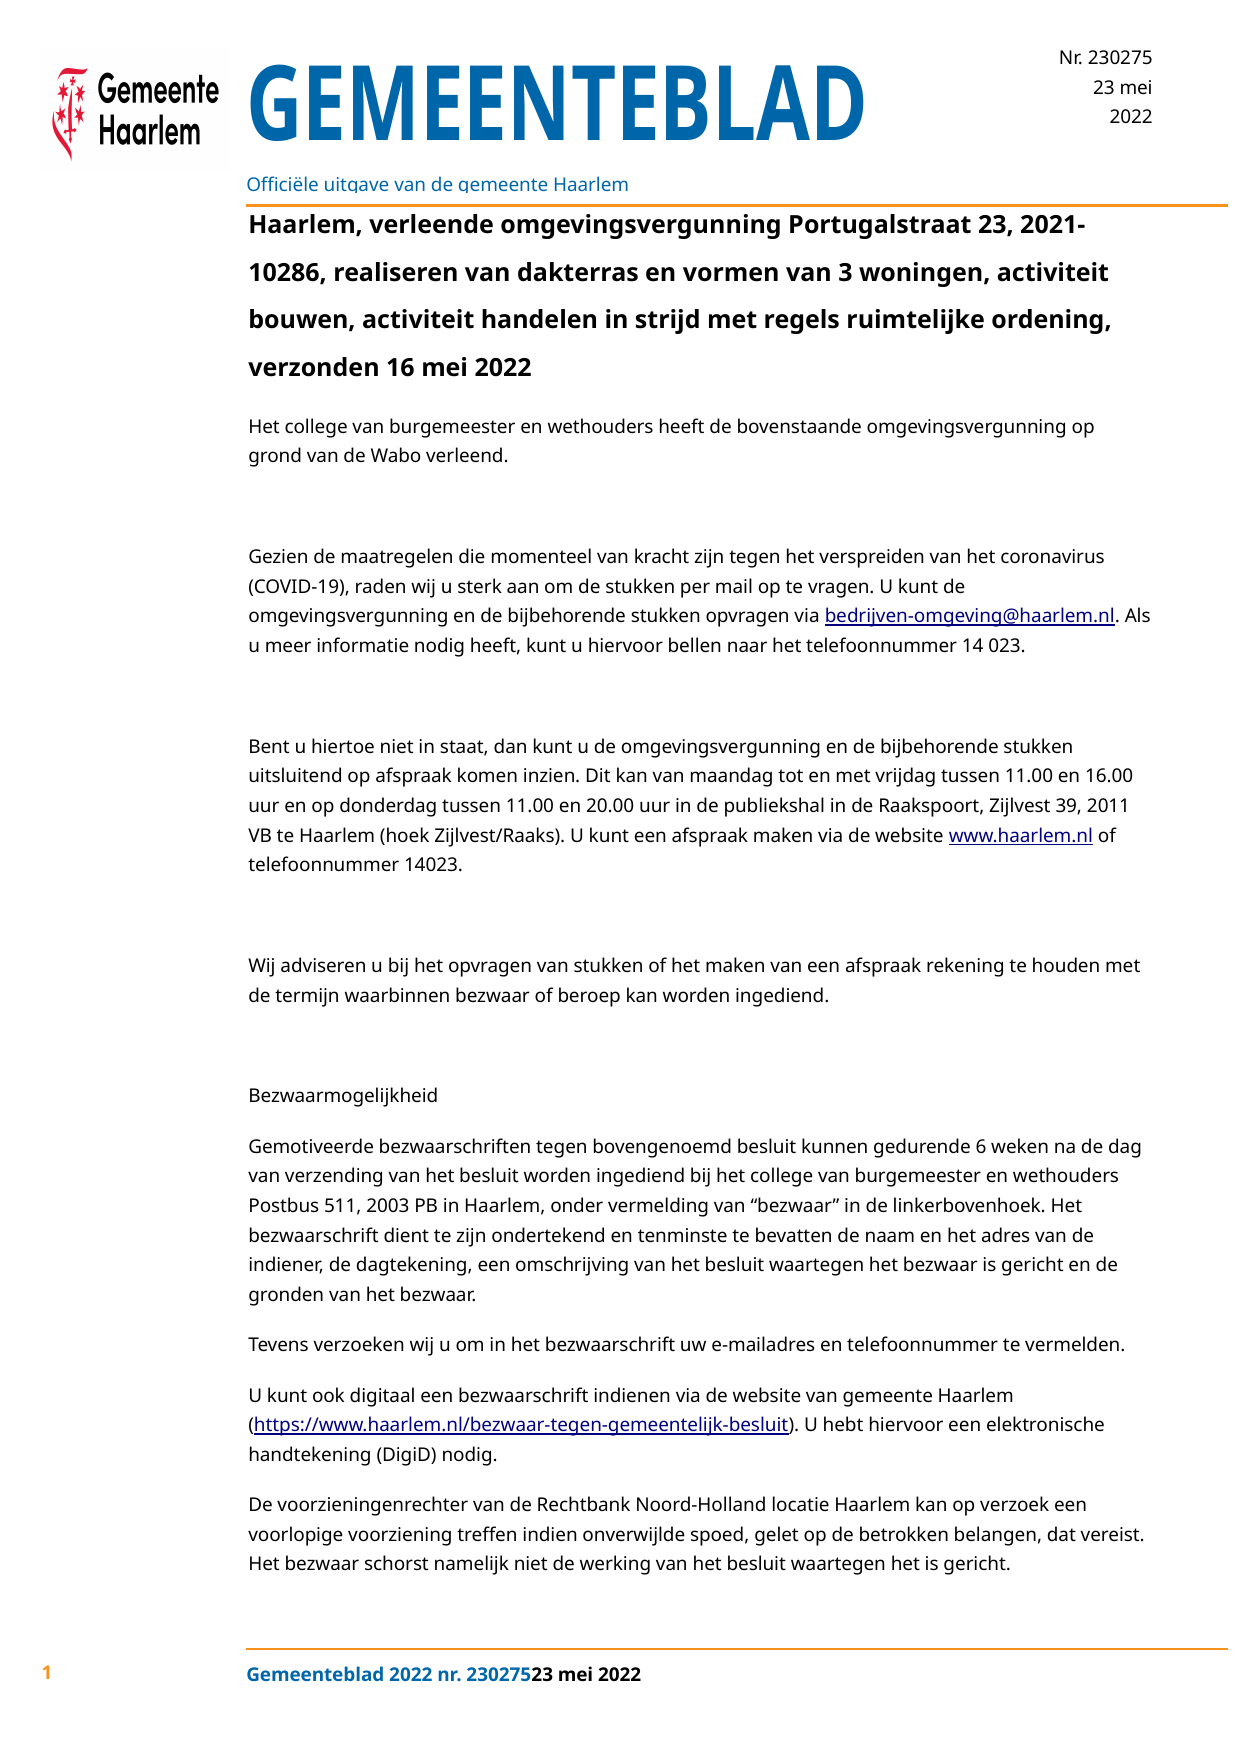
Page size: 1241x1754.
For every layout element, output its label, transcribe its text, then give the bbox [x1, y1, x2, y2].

text Wij adviseren u bij het opvragen van stukken of het maken van een afspraak rekening te houden met de termijn waarbinnen bezwaar of beroep kan worden ingediend. [248, 952, 1152, 1008]
text U kunt ook digitaal een bezwaarschrift indienen via de website van gemeente Haarlem (https://www.haarlem.nl/bezwaar-tegen-gemeentelijk-besluit). U hebt hiervoor een elektronische handtekening (DigiD) nodig. [248, 1382, 1152, 1467]
picture [41, 47, 231, 172]
text Haarlem, verleende omgevingsvergunning Portugalstraat 23, 2021-10286, realiseren van dakterras en vormen van 3 woningen, activiteit bouwen, activiteit handelen in strijd met regels ruimtelijke ordening, verzonden 16 mei 2022 [248, 207, 1152, 384]
text Het college van burgemeester en wethouders heeft de bovenstaande omgevingsvergunning op grond van de Wabo verleend. [248, 413, 1152, 468]
text Tevens verzoeken wij u om in het bezwaarschrift uw e-mailadres en telefoonnummer te vermelden. [248, 1331, 1152, 1357]
text Gemotiveerde bezwaarschriften tegen bovengenoemd besluit kunnen gedurende 6 weken na de dag van verzending van het besluit worden ingediend bij het college van burgemeester en wethouders Postbus 511, 2003 PB in Haarlem, onder vermelding van “bezwaar” in de linkerbovenhoek. Het bezwaarschrift dient te zijn ondertekend en tenminste te bevatten de naam en het adres van de indiener, de dagtekening, een omschrijving van het besluit waartegen het bezwaar is gericht en de gronden van het bezwaar. [248, 1133, 1152, 1307]
text Bent u hiertoe niet in staat, dan kunt u de omgevingsvergunning en de bijbehorende stukken uitsluitend op afspraak komen inzien. Dit kan van maandag tot en met vrijdag tussen 11.00 en 16.00 uur en op donderdag tussen 11.00 en 20.00 uur in de publiekshal in de Raakspoort, Zijlvest 39, 2011 VB te Haarlem (hoek Zijlvest/Raaks). U kunt een afspraak maken via de website www.haarlem.nl of telefoonnummer 14023. [248, 733, 1152, 877]
text Gezien de maatregelen die momenteel van kracht zijn tegen het verspreiden van het coronavirus (COVID-19), raden wij u sterk aan om de stukken per mail op te vragen. U kunt de omgevingsvergunning en de bijbehorende stukken opvragen via bedrijven-omgeving@haarlem.nl. Als u meer informatie nodig heeft, kunt u hiervoor bellen naar het telefoonnummer 14 023. [248, 543, 1152, 658]
text De voorzieningenrechter van de Rechtbank Noord-Holland locatie Haarlem kan op verzoek een voorlopige voorziening treffen indien onverwijlde spoed, gelet op de betrokken belangen, dat vereist. Het bezwaar schorst namelijk niet de werking van het besluit waartegen het is gericht. [248, 1491, 1152, 1576]
text Bezwaarmogelijkheid [248, 1083, 1152, 1108]
